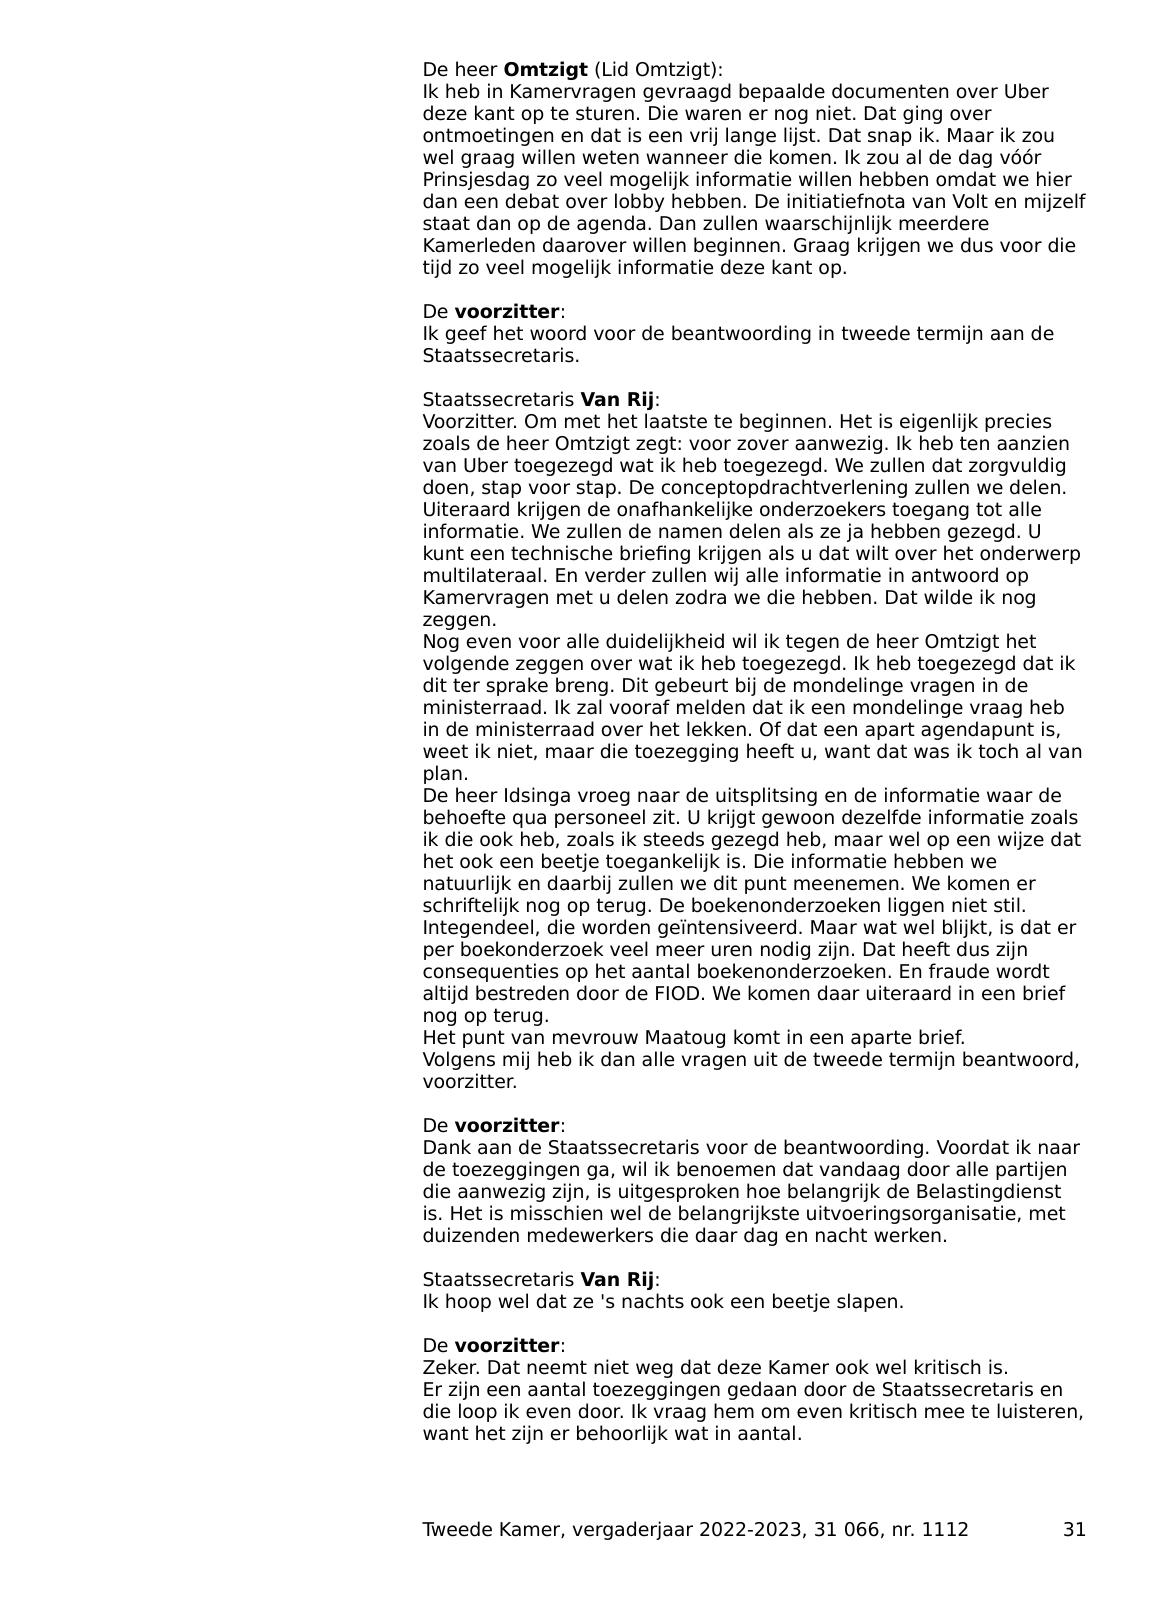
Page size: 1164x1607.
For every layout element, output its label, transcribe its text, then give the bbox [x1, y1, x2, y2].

text De heer Idsinga vroeg naar de uitsplitsing en de informatie waar de behoefte qua personeel zit. U krijgt gewoon dezelfde informatie zoals ik die ook heb, zoals ik steeds gezegd heb, maar wel op een wijze dat het ook een beetje toegankelijk is. Die informatie hebben we natuurlijk en daarbij zullen we dit punt meenemen. We komen er schriftelijk nog op terug. De boekenonderzoeken liggen niet stil. Integendeel, die worden geïntensiveerd. Maar wat wel blijkt, is dat er per boekonderzoek veel meer uren nodig zijn. Dat heeft dus zijn consequenties op het aantal boekenonderzoeken. En fraude wordt altijd bestreden door de FIOD. We komen daar uiteraard in een brief nog op terug. [422, 785, 1087, 1027]
text Het punt van mevrouw Maatoug komt in een aparte brief. [422, 1027, 1087, 1048]
text Er zijn een aantal toezeggingen gedaan door de Staatssecretaris en die loop ik even door. Ik vraag hem om even kritisch mee te luisteren, want het zijn er behoorlijk wat in aantal. [422, 1379, 1087, 1445]
text De voorzitter: [422, 1115, 1087, 1137]
text Staatssecretaris Van Rij: [422, 389, 1087, 411]
text Staatssecretaris Van Rij: [422, 1269, 1087, 1291]
text Nog even voor alle duidelijkheid wil ik tegen de heer Omtzigt het volgende zeggen over wat ik heb toegezegd. Ik heb toegezegd dat ik dit ter sprake breng. Dit gebeurt bij de mondelinge vragen in de ministerraad. Ik zal vooraf melden dat ik een mondelinge vraag heb in de ministerraad over het lekken. Of dat een apart agendapunt is, weet ik niet, maar die toezegging heeft u, want dat was ik toch al van plan. [422, 631, 1087, 785]
text Zeker. Dat neemt niet weg dat deze Kamer ook wel kritisch is. [422, 1357, 1087, 1379]
text Ik heb in Kamervragen gevraagd bepaalde documenten over Uber deze kant op te sturen. Die waren er nog niet. Dat ging over ontmoetingen en dat is een vrij lange lijst. Dat snap ik. Maar ik zou wel graag willen weten wanneer die komen. Ik zou al de dag vóór Prinsjesdag zo veel mogelijk informatie willen hebben omdat we hier dan een debat over lobby hebben. De initiatiefnota van Volt en mijzelf staat dan op de agenda. Dan zullen waarschijnlijk meerdere Kamerleden daarover willen beginnen. Graag krijgen we dus voor die tijd zo veel mogelijk informatie deze kant op. [422, 81, 1087, 279]
text Voorzitter. Om met het laatste te beginnen. Het is eigenlijk precies zoals de heer Omtzigt zegt: voor zover aanwezig. Ik heb ten aanzien van Uber toegezegd wat ik heb toegezegd. We zullen dat zorgvuldig doen, stap voor stap. De conceptopdrachtverlening zullen we delen. Uiteraard krijgen de onafhankelijke onderzoekers toegang tot alle informatie. We zullen de namen delen als ze ja hebben gezegd. U kunt een technische briefing krijgen als u dat wilt over het onderwerp multilateraal. En verder zullen wij alle informatie in antwoord op Kamervragen met u delen zodra we die hebben. Dat wilde ik nog zeggen. [422, 411, 1087, 631]
text Ik hoop wel dat ze 's nachts ook een beetje slapen. [422, 1291, 1087, 1313]
text Dank aan de Staatssecretaris voor de beantwoording. Voordat ik naar de toezeggingen ga, wil ik benoemen dat vandaag door alle partijen die aanwezig zijn, is uitgesproken hoe belangrijk de Belastingdienst is. Het is misschien wel de belangrijkste uitvoeringsorganisatie, met duizenden medewerkers die daar dag en nacht werken. [422, 1137, 1087, 1247]
text De voorzitter: [422, 1335, 1087, 1357]
text De heer Omtzigt (Lid Omtzigt): [422, 59, 1087, 81]
text Ik geef het woord voor de beantwoording in tweede termijn aan de Staatssecretaris. [422, 323, 1087, 367]
text Volgens mij heb ik dan alle vragen uit de tweede termijn beantwoord, voorzitter. [422, 1048, 1087, 1092]
text De voorzitter: [422, 301, 1087, 323]
